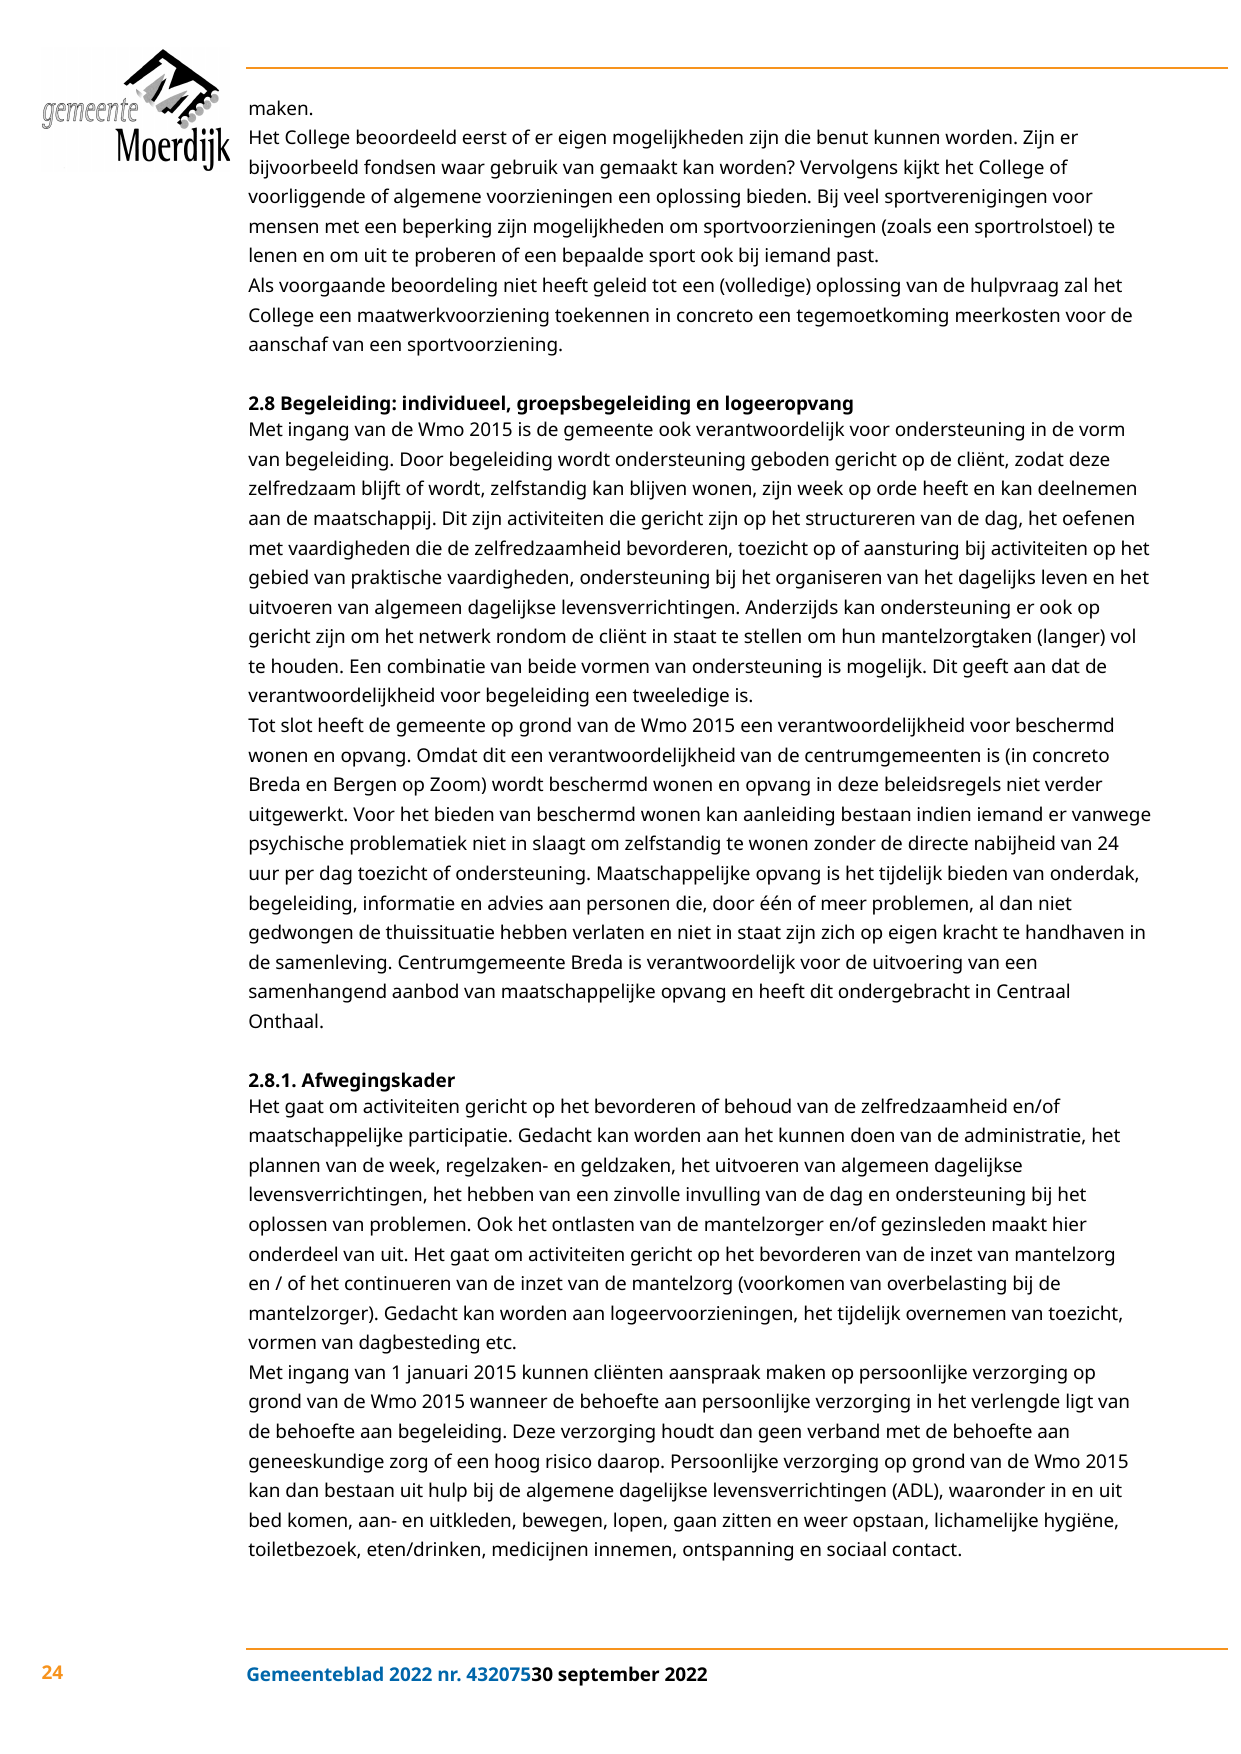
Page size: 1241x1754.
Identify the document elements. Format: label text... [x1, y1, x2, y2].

text Het gaat om activiteiten gericht op het bevorderen of behoud van de zelfredzaamheid en/of maatschappelijke participatie. Gedacht kan worden aan het kunnen doen van de administratie, het plannen van de week, regelzaken- en geldzaken, het uitvoeren van algemeen dagelijkse levensverrichtingen, het hebben van een zinvolle invulling van de dag en ondersteuning bij het oplossen van problemen. Ook het ontlasten van de mantelzorger en/of gezinsleden maakt hier onderdeel van uit. Het gaat om activiteiten gericht op het bevorderen van de inzet van mantelzorg en / of het continueren van de inzet van de mantelzorg (voorkomen van overbelasting bij de mantelzorger). Gedacht kan worden aan logeervoorzieningen, het tijdelijk overnemen van toezicht, vormen van dagbesteding etc. [248, 1093, 1152, 1355]
text Het College beoordeeld eerst of er eigen mogelijkheden zijn die benut kunnen worden. Zijn er bijvoorbeeld fondsen waar gebruik van gemaakt kan worden? Vervolgens kijkt het College of voorliggende of algemene voorzieningen een oplossing bieden. Bij veel sportverenigingen voor mensen met een beperking zijn mogelijkheden om sportvoorzieningen (zoals een sportrolstoel) te lenen en om uit te proberen of een bepaalde sport ook bij iemand past. [248, 124, 1152, 268]
text Met ingang van de Wmo 2015 is de gemeente ook verantwoordelijk voor ondersteuning in de vorm van begeleiding. Door begeleiding wordt ondersteuning geboden gericht op de cliënt, zodat deze zelfredzaam blijft of wordt, zelfstandig kan blijven wonen, zijn week op orde heeft en kan deelnemen aan de maatschappij. Dit zijn activiteiten die gericht zijn op het structureren van de dag, het oefenen met vaardigheden die de zelfredzaamheid bevorderen, toezicht op of aansturing bij activiteiten op het gebied van praktische vaardigheden, ondersteuning bij het organiseren van het dagelijks leven en het uitvoeren van algemeen dagelijkse levensverrichtingen. Anderzijds kan ondersteuning er ook op gericht zijn om het netwerk rondom de cliënt in staat te stellen om hun mantelzorgtaken (langer) vol te houden. Een combinatie van beide vormen van ondersteuning is mogelijk. Dit geeft aan dat de verantwoordelijkheid voor begeleiding een tweeledige is. [248, 416, 1152, 708]
picture [41, 47, 231, 172]
text Met ingang van 1 januari 2015 kunnen cliënten aanspraak maken op persoonlijke verzorging op grond van de Wmo 2015 wanneer de behoefte aan persoonlijke verzorging in het verlengde ligt van de behoefte aan begeleiding. Deze verzorging houdt dan geen verband met de behoefte aan geneeskundige zorg of een hoog risico daarop. Persoonlijke verzorging op grond van de Wmo 2015 kan dan bestaan uit hulp bij de algemene dagelijkse levensverrichtingen (ADL), waaronder in en uit bed komen, aan- en uitkleden, bewegen, lopen, gaan zitten en weer opstaan, lichamelijke hygiëne, toiletbezoek, eten/drinken, medicijnen innemen, ontspanning en sociaal contact. [248, 1359, 1152, 1562]
text maken. [248, 95, 1152, 121]
text Als voorgaande beoordeling niet heeft geleid tot een (volledige) oplossing van de hulpvraag zal het College een maatwerkvoorziening toekennen in concreto een tegemoetkoming meerkosten voor de aanschaf van een sportvoorziening. [248, 272, 1152, 357]
text 2.8.1. Afwegingskader [248, 1067, 1152, 1093]
text 2.8 Begeleiding: individueel, groepsbegeleiding en logeeropvang [248, 391, 1152, 416]
text Tot slot heeft de gemeente op grond van de Wmo 2015 een verantwoordelijkheid voor beschermd wonen en opvang. Omdat dit een verantwoordelijkheid van de centrumgemeenten is (in concreto Breda en Bergen op Zoom) wordt beschermd wonen en opvang in deze beleidsregels niet verder uitgewerkt. Voor het bieden van beschermd wonen kan aanleiding bestaan indien iemand er vanwege psychische problematiek niet in slaagt om zelfstandig te wonen zonder de directe nabijheid van 24 uur per dag toezicht of ondersteuning. Maatschappelijke opvang is het tijdelijk bieden van onderdak, begeleiding, informatie en advies aan personen die, door één of meer problemen, al dan niet gedwongen de thuissituatie hebben verlaten en niet in staat zijn zich op eigen kracht te handhaven in de samenleving. Centrumgemeente Breda is verantwoordelijk voor de uitvoering van een samenhangend aanbod van maatschappelijke opvang en heeft dit ondergebracht in Centraal Onthaal. [248, 712, 1152, 1034]
